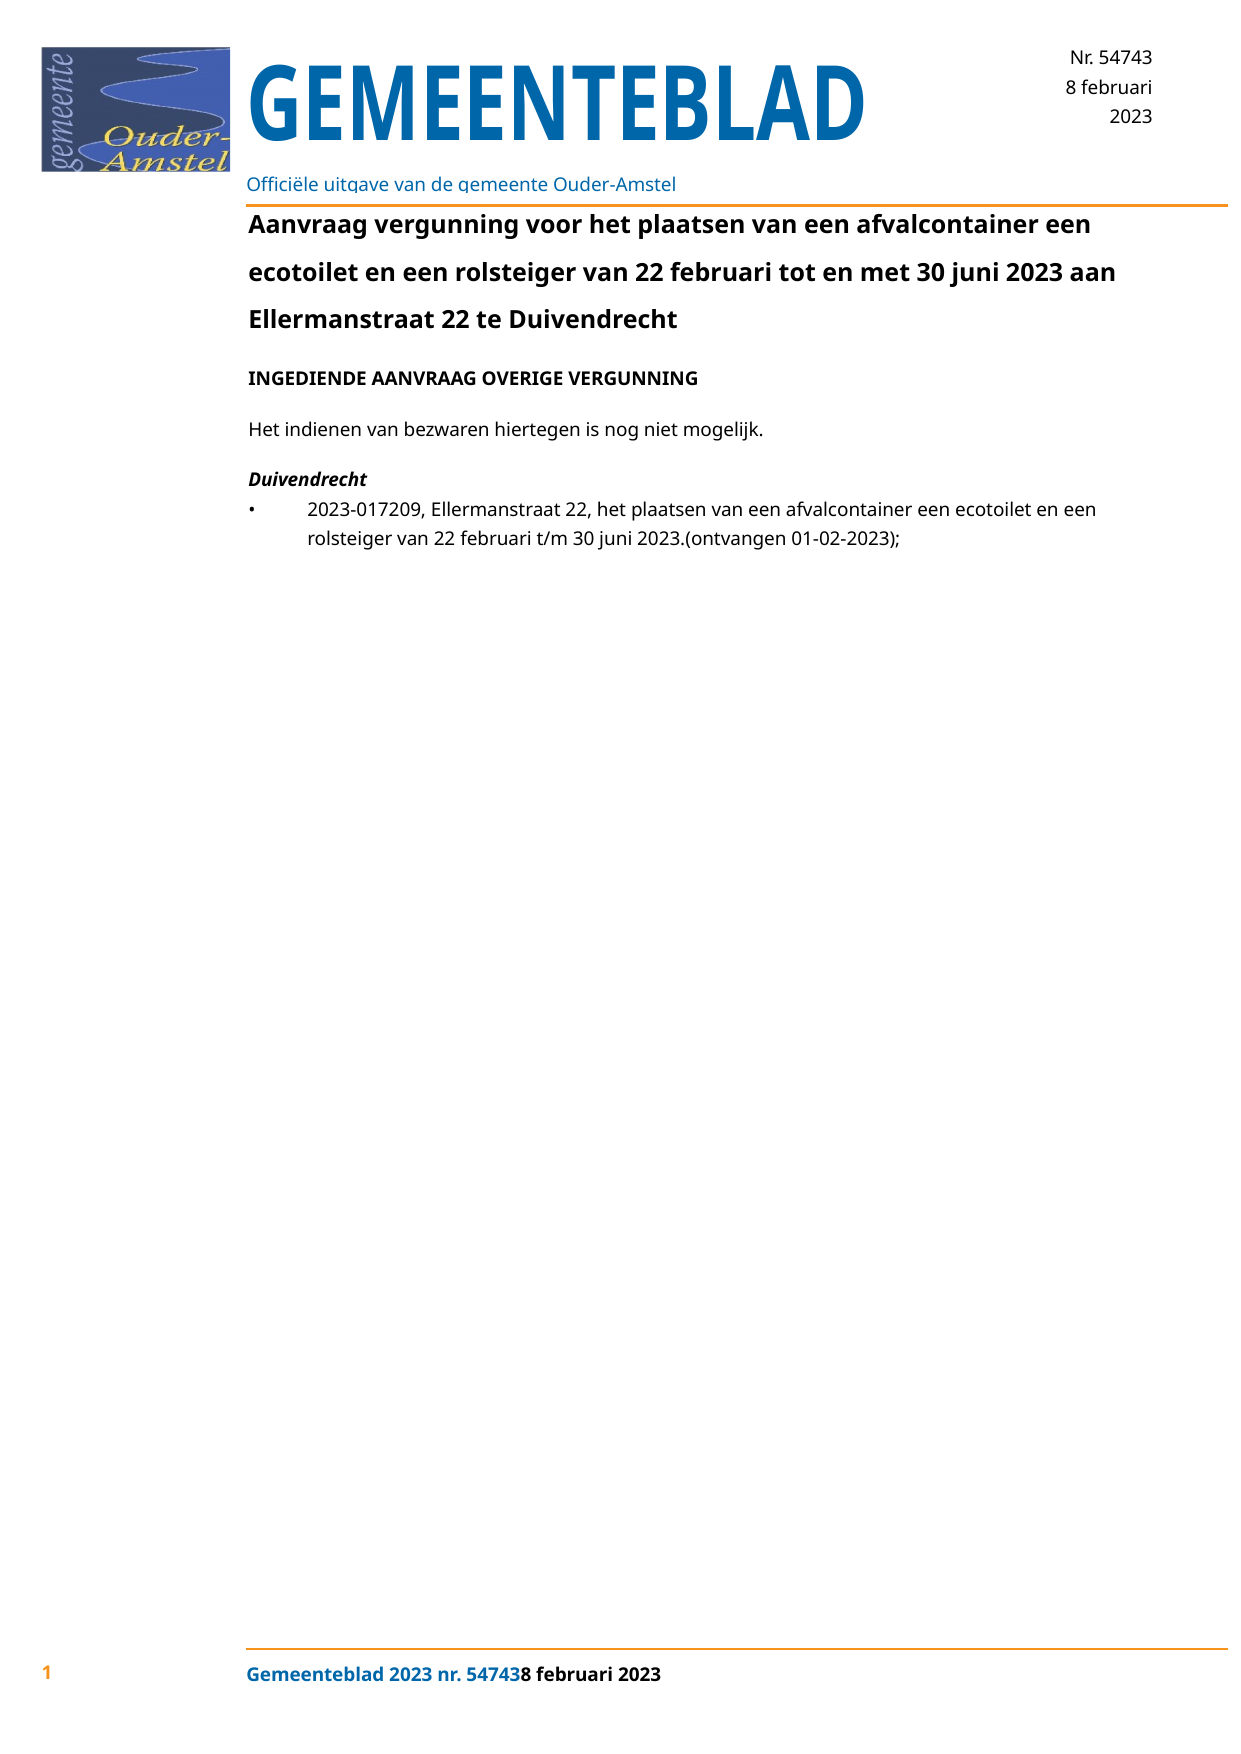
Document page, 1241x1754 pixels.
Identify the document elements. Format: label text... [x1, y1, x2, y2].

text Aanvraag vergunning voor het plaatsen van een afvalcontainer een ecotoilet en een rolsteiger van 22 februari tot en met 30 juni 2023 aan Ellermanstraat 22 te Duivendrecht [248, 207, 1152, 336]
picture [41, 47, 231, 172]
text INGEDIENDE AANVRAAG OVERIGE VERGUNNING [248, 366, 1152, 391]
text Het indienen van bezwaren hiertegen is nog niet mogelijk. [248, 416, 1152, 442]
text Duivendrecht [248, 466, 1152, 492]
list 2023-017209, Ellermanstraat 22, het plaatsen van een afvalcontainer een ecotoilet en een rolsteiger van 22 februari t/m 30 juni 2023.(ontvangen 01-02-2023); [248, 496, 1152, 551]
